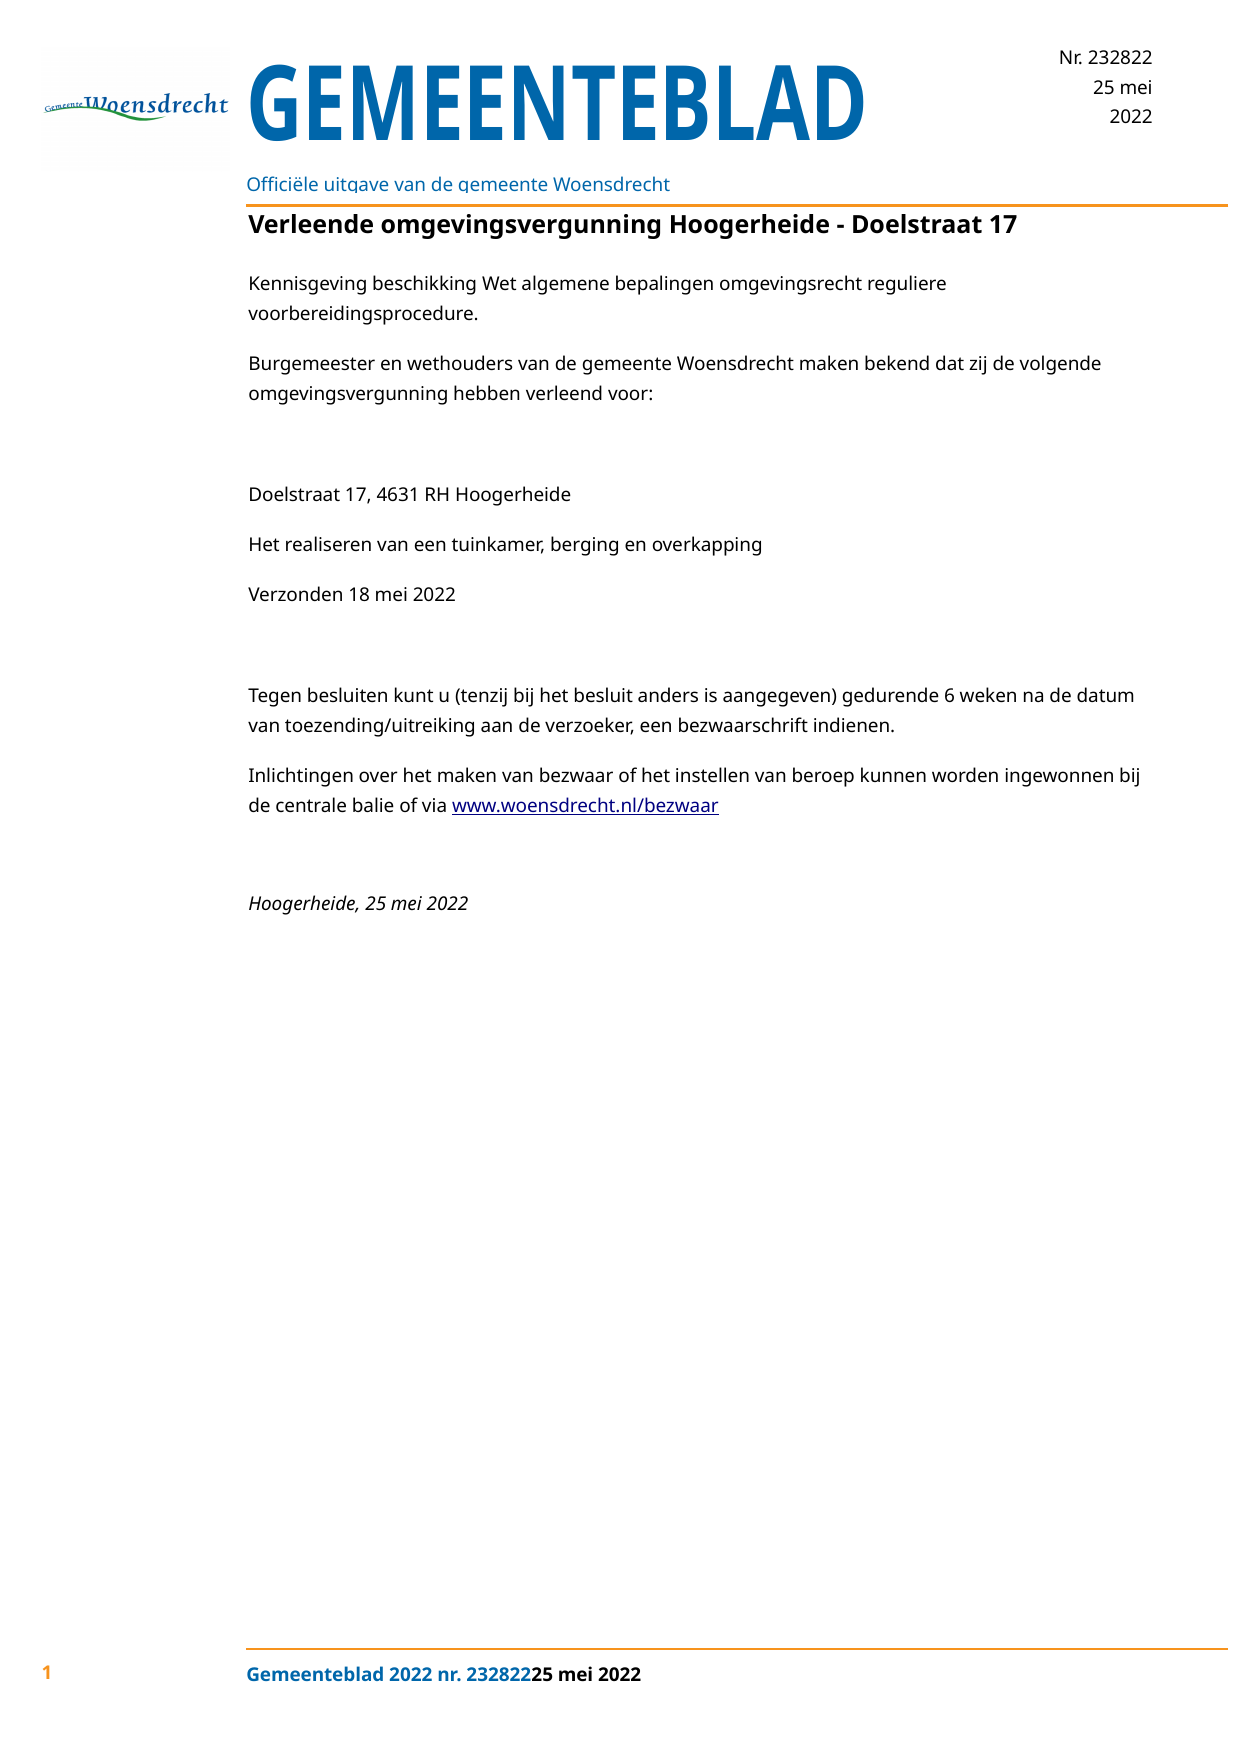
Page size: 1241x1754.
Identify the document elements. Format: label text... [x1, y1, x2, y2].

text Burgemeester en wethouders van de gemeente Woensdrecht maken bekend dat zij de volgende omgevingsvergunning hebben verleend voor: [248, 350, 1152, 406]
text Inlichtingen over het maken van bezwaar of het instellen van beroep kunnen worden ingewonnen bij de centrale balie of via www.woensdrecht.nl/bezwaar [248, 762, 1152, 818]
text Verleende omgevingsvergunning Hoogerheide - Doelstraat 17 [248, 207, 1152, 241]
text Doelstraat 17, 4631 RH Hoogerheide [248, 481, 1152, 506]
text Tegen besluiten kunt u (tenzij bij het besluit anders is aangegeven) gedurende 6 weken na de datum van toezending/uitreiking aan de verzoeker, een bezwaarschrift indienen. [248, 682, 1152, 738]
text Kennisgeving beschikking Wet algemene bepalingen omgevingsrecht reguliere voorbereidingsprocedure. [248, 270, 1152, 326]
picture [41, 47, 231, 172]
text Hoogerheide, 25 mei 2022 [248, 890, 1152, 916]
text Het realiseren van een tuinkamer, berging en overkapping [248, 531, 1152, 557]
text Verzonden 18 mei 2022 [248, 582, 1152, 607]
